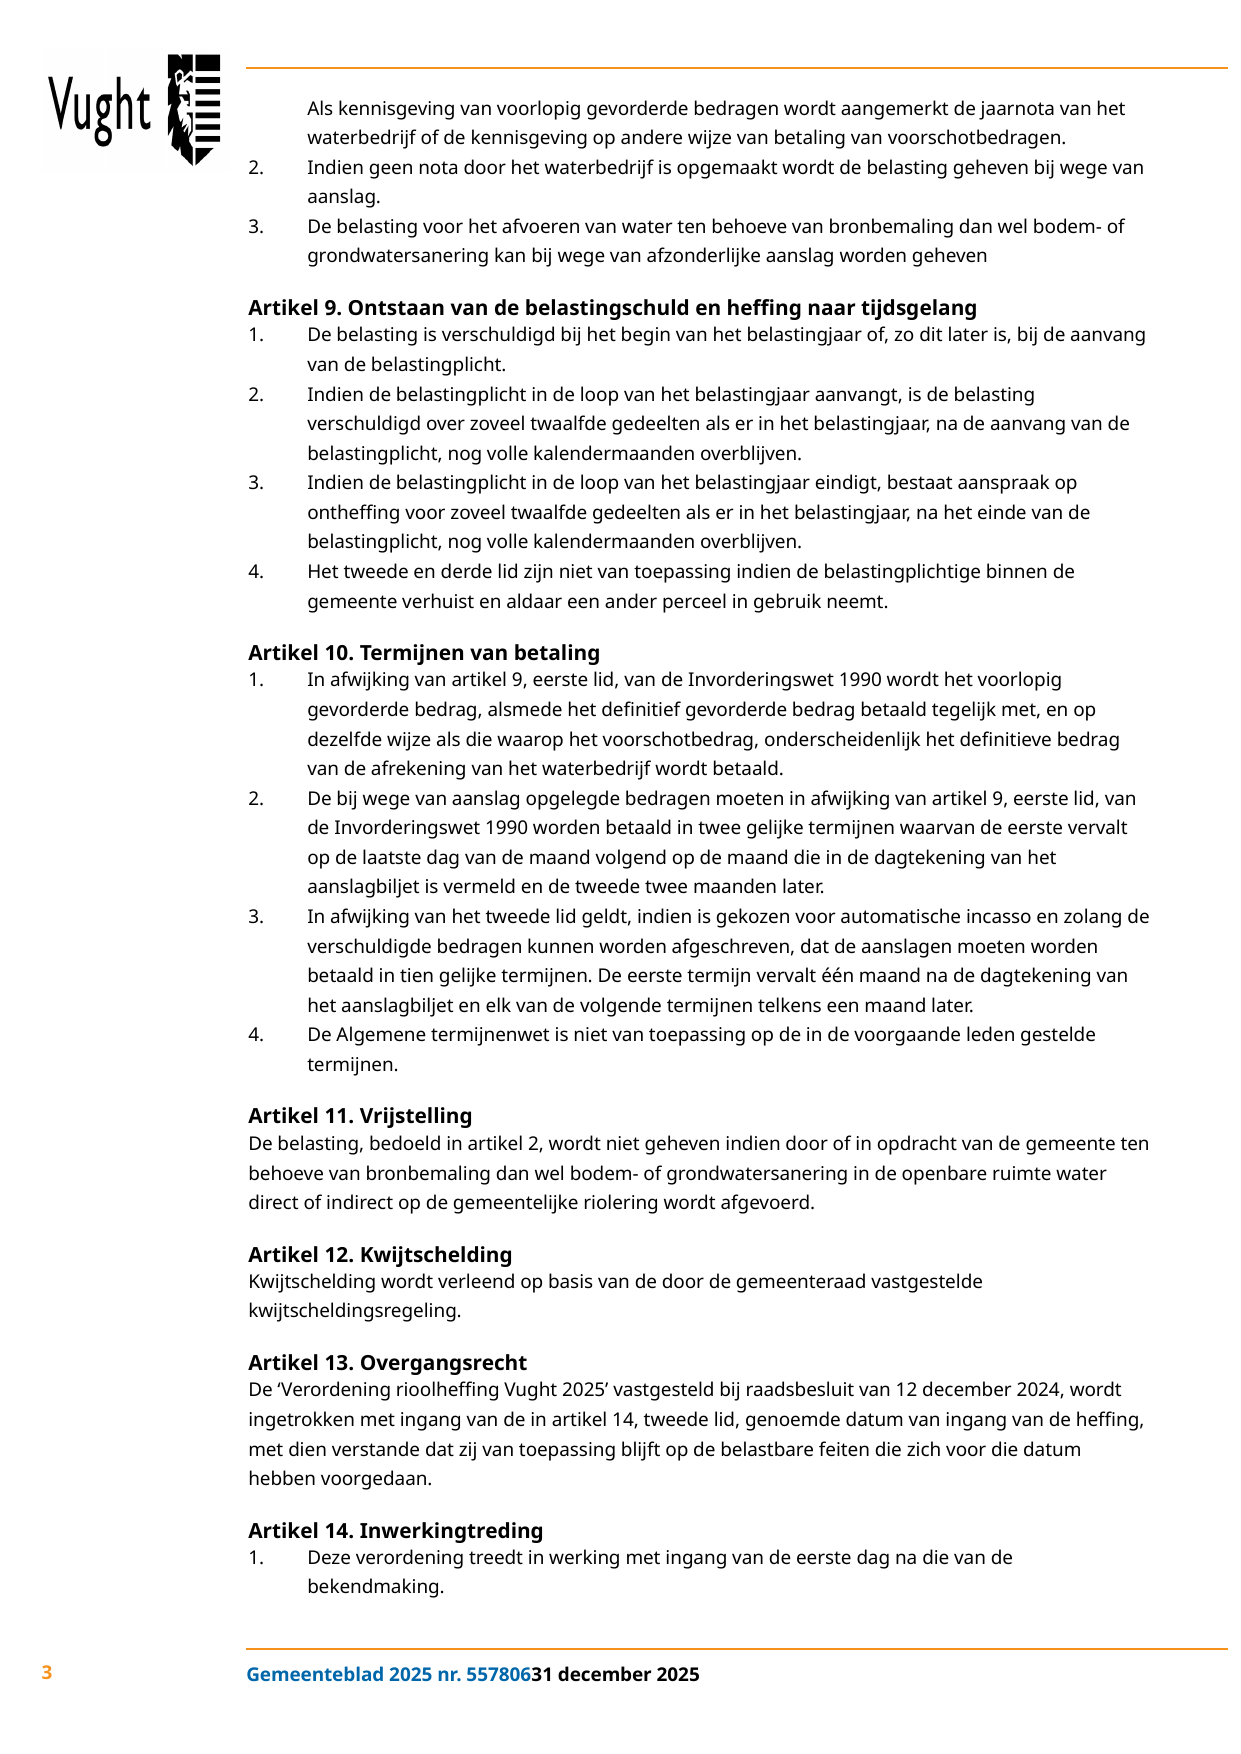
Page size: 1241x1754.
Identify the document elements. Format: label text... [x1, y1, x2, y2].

text De ‘Verordening rioolheffing Vught 2025’ vastgesteld bij raadsbesluit van 12 december 2024, wordt ingetrokken met ingang van de in artikel 14, tweede lid, genoemde datum van ingang van de heffing, met dien verstande dat zij van toepassing blijft op de belastbare feiten die zich voor die datum hebben voorgedaan. [248, 1377, 1152, 1491]
list Als kennisgeving van voorlopig gevorderde bedragen wordt aangemerkt de jaarnota van het waterbedrijf of de kennisgeving op andere wijze van betaling van voorschotbedragen. [248, 95, 1152, 150]
list De belasting is verschuldigd bij het begin van het belastingjaar of, zo dit later is, bij de aanvang van de belastingplicht. [248, 322, 1152, 377]
text Kwijtschelding wordt verleend op basis van de door de gemeenteraad vastgestelde kwijtscheldingsregeling. [248, 1268, 1152, 1323]
list Indien de belastingplicht in de loop van het belastingjaar aanvangt, is de belasting verschuldigd over zoveel twaalfde gedeelten als er in het belastingjaar, na de aanvang van de belastingplicht, nog volle kalendermaanden overblijven. [248, 381, 1152, 466]
list Het tweede en derde lid zijn niet van toepassing indien de belastingplichtige binnen de gemeente verhuist en aldaar een ander perceel in gebruik neemt. [248, 558, 1152, 613]
list Indien de belastingplicht in de loop van het belastingjaar eindigt, bestaat aanspraak op ontheffing voor zoveel twaalfde gedeelten als er in het belastingjaar, na het einde van de belastingplicht, nog volle kalendermaanden overblijven. [248, 469, 1152, 554]
list De belasting voor het afvoeren van water ten behoeve van bronbemaling dan wel bodem- of grondwatersanering kan bij wege van afzonderlijke aanslag worden geheven [248, 213, 1152, 268]
list Deze verordening treedt in werking met ingang van de eerste dag na die van de bekendmaking. [248, 1544, 1152, 1599]
text De belasting, bedoeld in artikel 2, wordt niet geheven indien door of in opdracht van de gemeente ten behoeve van bronbemaling dan wel bodem- of grondwatersanering in de openbare ruimte water direct of indirect op de gemeentelijke riolering wordt afgevoerd. [248, 1130, 1152, 1215]
text Artikel 10. Termijnen van betaling [248, 638, 1152, 667]
text Artikel 13. Overgangsrecht [248, 1348, 1152, 1377]
text Artikel 14. Inwerkingtreding [248, 1516, 1152, 1544]
list In afwijking van artikel 9, eerste lid, van de Invorderingswet 1990 wordt het voorlopig gevorderde bedrag, alsmede het definitief gevorderde bedrag betaald tegelijk met, en op dezelfde wijze als die waarop het voorschotbedrag, onderscheidenlijk het definitieve bedrag van de afrekening van het waterbedrijf wordt betaald. [248, 667, 1152, 781]
list De Algemene termijnenwet is niet van toepassing op de in de voorgaande leden gestelde termijnen. [248, 1022, 1152, 1077]
text Artikel 9. Ontstaan van de belastingschuld en heffing naar tijdsgelang [248, 293, 1152, 322]
text Artikel 12. Kwijtschelding [248, 1240, 1152, 1268]
text Artikel 11. Vrijstelling [248, 1102, 1152, 1130]
picture [41, 47, 231, 172]
list De bij wege van aanslag opgelegde bedragen moeten in afwijking van artikel 9, eerste lid, van de Invorderingswet 1990 worden betaald in twee gelijke termijnen waarvan de eerste vervalt op de laatste dag van de maand volgend op de maand die in de dagtekening van het aanslagbiljet is vermeld en de tweede twee maanden later. [248, 785, 1152, 899]
list In afwijking van het tweede lid geldt, indien is gekozen voor automatische incasso en zolang de verschuldigde bedragen kunnen worden afgeschreven, dat de aanslagen moeten worden betaald in tien gelijke termijnen. De eerste termijn vervalt één maand na de dagtekening van het aanslagbiljet en elk van de volgende termijnen telkens een maand later. [248, 903, 1152, 1018]
list Indien geen nota door het waterbedrijf is opgemaakt wordt de belasting geheven bij wege van aanslag. [248, 154, 1152, 209]
